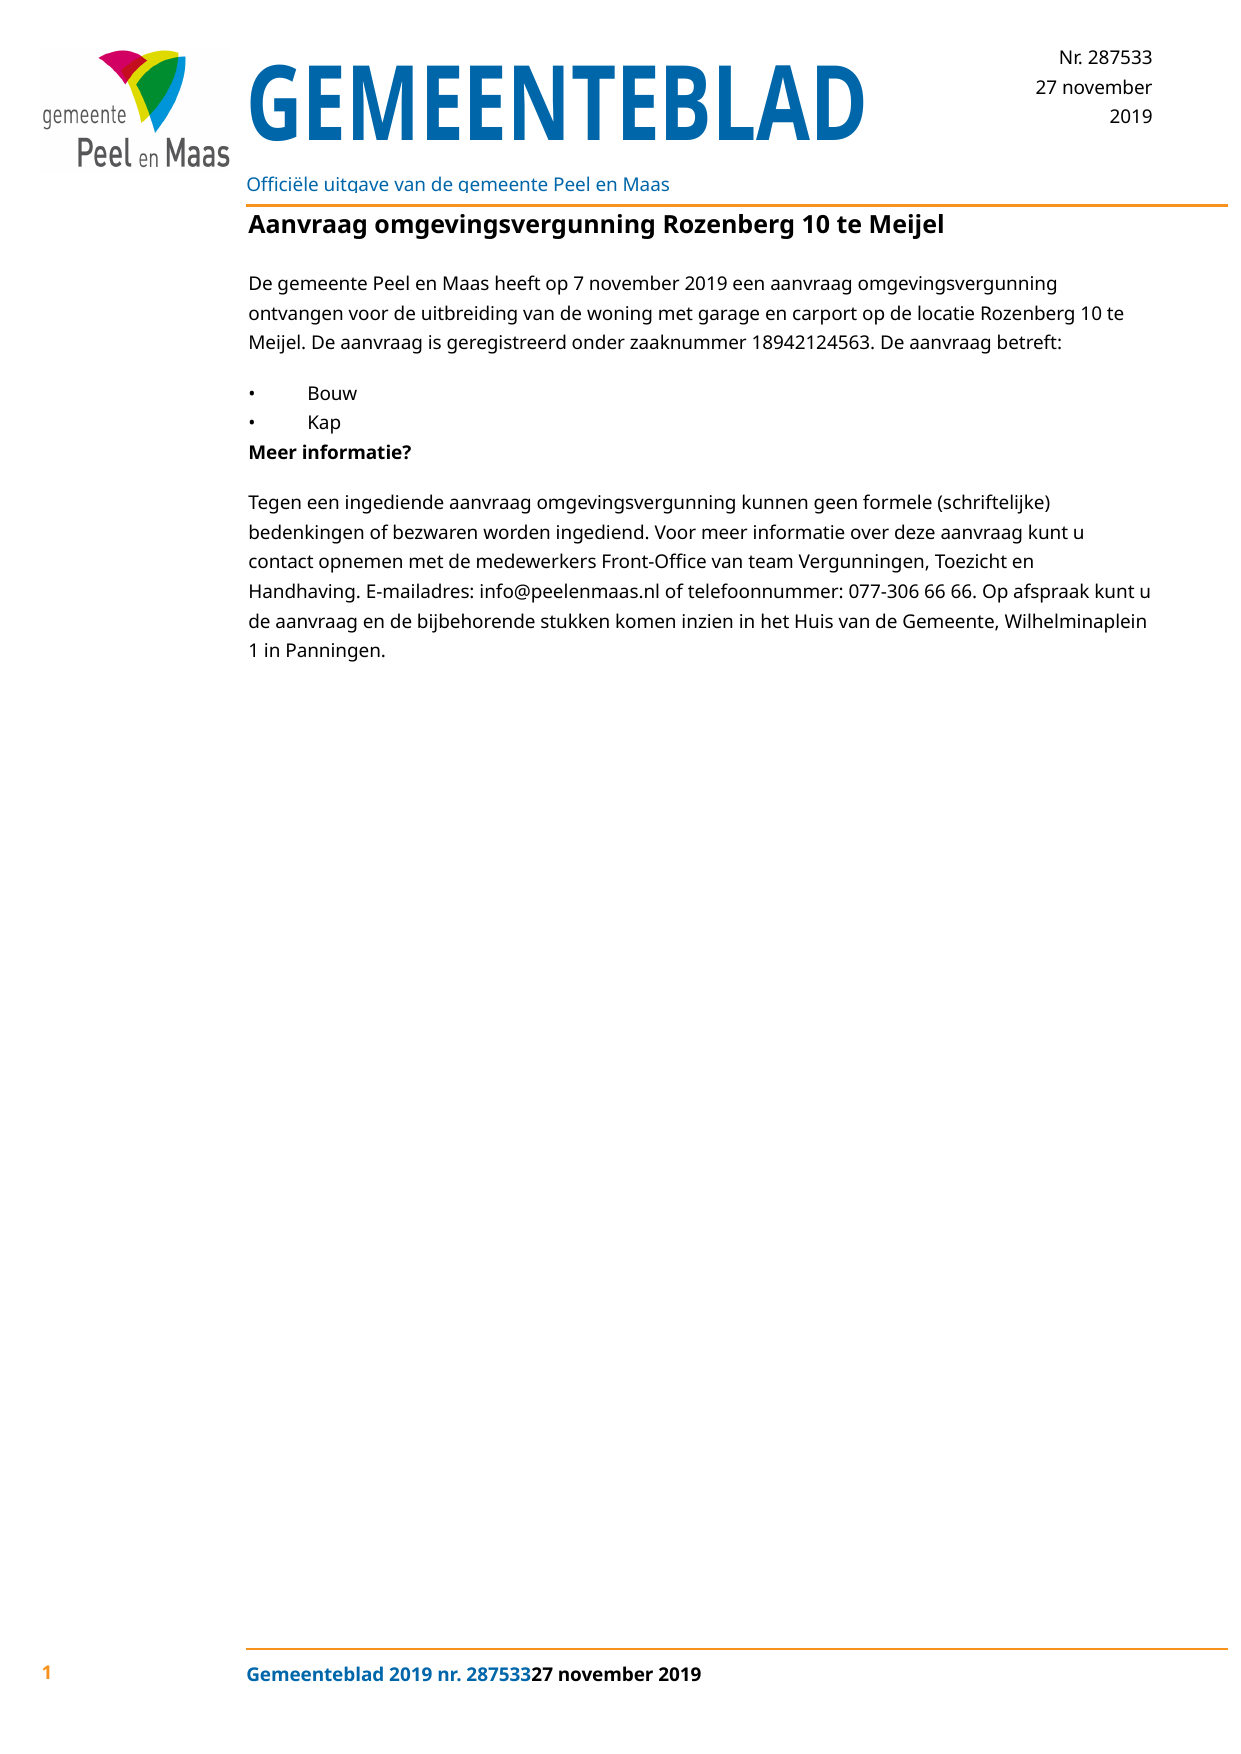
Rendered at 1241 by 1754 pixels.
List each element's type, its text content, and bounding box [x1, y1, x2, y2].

text De gemeente Peel en Maas heeft op 7 november 2019 een aanvraag omgevingsvergunning ontvangen voor de uitbreiding van de woning met garage en carport op de locatie Rozenberg 10 te Meijel. De aanvraag is geregistreerd onder zaaknummer 18942124563. De aanvraag betreft: [248, 270, 1152, 355]
list Bouw [248, 380, 1152, 406]
list Kap [248, 409, 1152, 435]
text Aanvraag omgevingsvergunning Rozenberg 10 te Meijel [248, 207, 1152, 241]
text Meer informatie? [248, 439, 1152, 465]
picture [41, 47, 231, 172]
text Tegen een ingediende aanvraag omgevingsvergunning kunnen geen formele (schriftelijke) bedenkingen of bezwaren worden ingediend. Voor meer informatie over deze aanvraag kunt u contact opnemen met de medewerkers Front-Office van team Vergunningen, Toezicht en Handhaving. E-mailadres: info@peelenmaas.nl of telefoonnummer: 077-306 66 66. Op afspraak kunt u de aanvraag en de bijbehorende stukken komen inzien in het Huis van de Gemeente, Wilhelminaplein 1 in Panningen. [248, 489, 1152, 663]
